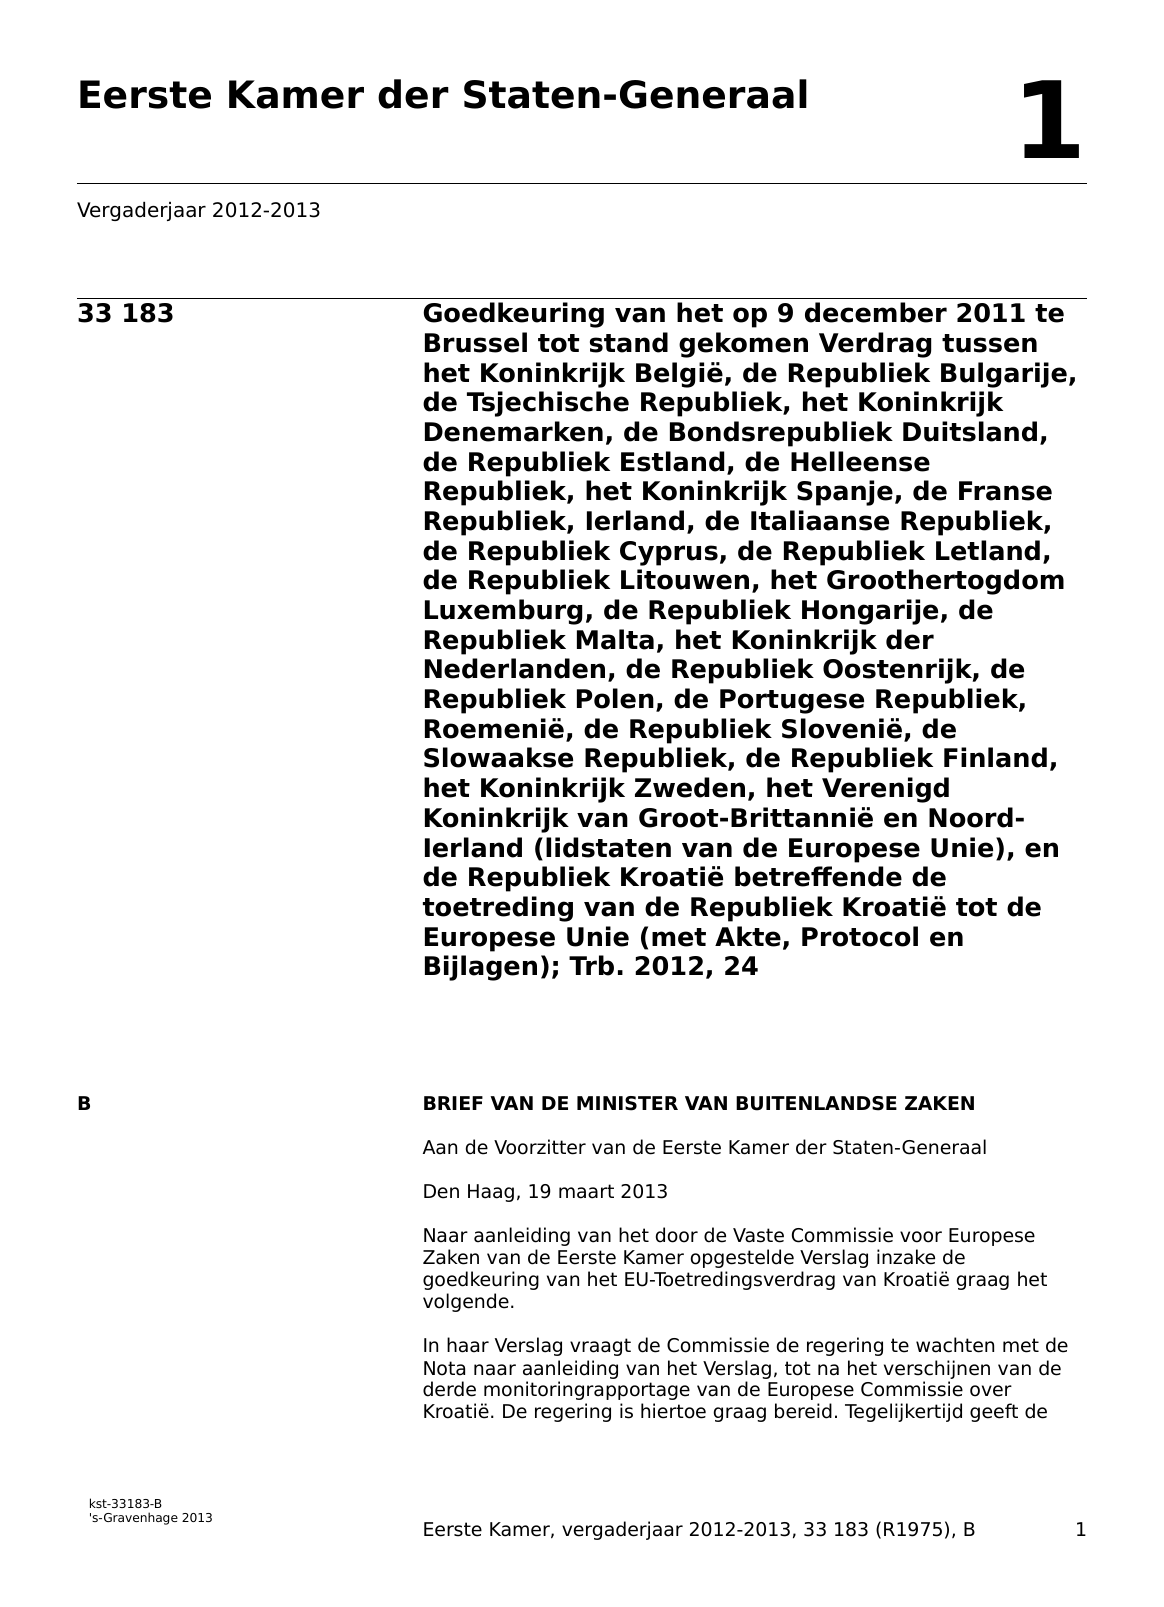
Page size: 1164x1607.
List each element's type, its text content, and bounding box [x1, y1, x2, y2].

table_header 1 [886, 59, 1087, 183]
text Naar aanleiding van het door de Vaste Commissie voor Europese Zaken van de Eerste Kamer opgestelde Verslag inzake de goedkeuring van het EU-Toetredingsverdrag van Kroatië graag het volgende. [422, 1225, 1087, 1313]
table_header Eerste Kamer der Staten-Generaal [77, 59, 886, 183]
text In haar Verslag vraagt de Commissie de regering te wachten met de Nota naar aanleiding van het Verslag, tot na het verschijnen van de derde monitoringrapportage van de Europese Commissie over Kroatië. De regering is hiertoe graag bereid. Tegelijkertijd geeft de [422, 1335, 1087, 1423]
text Den Haag, 19 maart 2013 [422, 1181, 1087, 1203]
text kst-33183-B [88, 1497, 323, 1511]
text Aan de Voorzitter van de Eerste Kamer der Staten-Generaal [422, 1137, 1087, 1159]
subtitle 33 183 Goedkeuring van het op 9 december 2011 te Brussel tot stand gekomen Verdrag tussen het Koninkrijk België, de Republiek Bulgarije, de Tsjechische Republiek, het Koninkrijk Denemarken, de Bondsrepubliek Duitsland, de Republiek Estland, de Helleense Republiek, het Koninkrijk Spanje, de Franse Republiek, Ierland, de Italiaanse Republiek, de Republiek Cyprus, de Republiek Letland, de Republiek Litouwen, het Groothertogdom Luxemburg, de Republiek Hongarije, de Republiek Malta, het Koninkrijk der Nederlanden, de Republiek Oostenrijk, de Republiek Polen, de Portugese Republiek, Roemenië, de Republiek Slovenië, de Slowaakse Republiek, de Republiek Finland, het Koninkrijk Zweden, het Verenigd Koninkrijk van Groot-Brittannië en Noord-Ierland (lidstaten van de Europese Unie), en de Republiek Kroatië betreffende de toetreding van de Republiek Kroatië tot de Europese Unie (met Akte, Protocol en Bijlagen); Trb. 2012, 24 [77, 299, 1087, 982]
subtitle B BRIEF VAN DE MINISTER VAN BUITENLANDSE ZAKEN [77, 1093, 1087, 1115]
text 's-Gravenhage 2013 [88, 1511, 323, 1525]
table_cell Vergaderjaar 2012-2013 [77, 184, 1087, 298]
